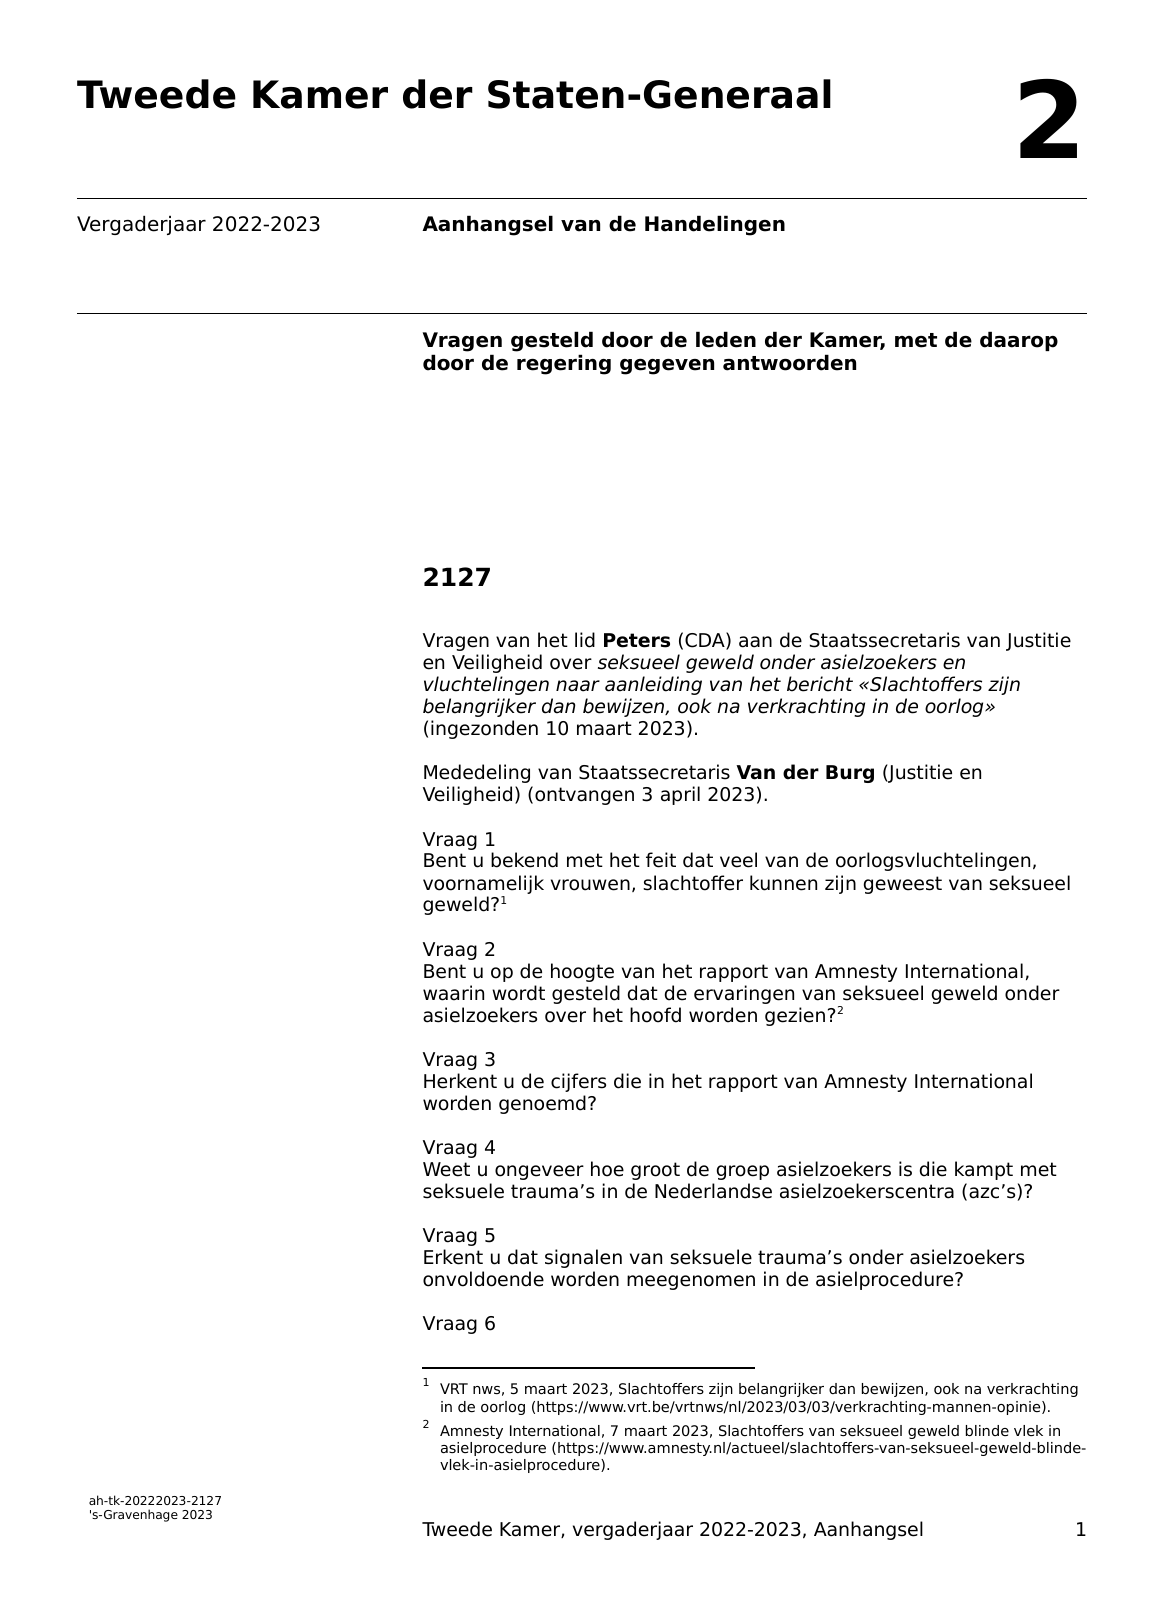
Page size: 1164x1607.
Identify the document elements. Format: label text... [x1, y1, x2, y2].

table_cell Vragen gesteld door de leden der Kamer, met de daarop door de regering gegeven antwoorden [422, 314, 1087, 375]
text Vraag 2 [422, 938, 1087, 961]
text Amnesty International, 7 maart 2023, Slachtoffers van seksueel geweld blinde vlek in asielprocedure (https://www.amnesty.nl/actueel/slachtoffers-van-seksueel-geweld-blinde-vlek-in-asielprocedure). [422, 1418, 1087, 1474]
text Mededeling van Staatssecretaris Van der Burg (Justitie en Veiligheid) (ontvangen 3 april 2023). [422, 762, 1087, 806]
text VRT nws, 5 maart 2023, Slachtoffers zijn belangrijker dan bewijzen, ook na verkrachting in de oorlog (https://www.vrt.be/vrtnws/nl/2023/03/03/verkrachting-mannen-opinie). [422, 1377, 1087, 1416]
text Weet u ongeveer hoe groot de groep asielzoekers is die kampt met seksuele trauma’s in de Nederlandse asielzoekerscentra (azc’s)? [422, 1159, 1087, 1203]
table_header 2 [886, 59, 1087, 198]
text Vraag 1 [422, 828, 1087, 850]
table_cell [77, 314, 422, 375]
text Erkent u dat signalen van seksuele trauma’s onder asielzoekers onvoldoende worden meegenomen in de asielprocedure? [422, 1247, 1087, 1291]
text Bent u op de hoogte van het rapport van Amnesty International, waarin wordt gesteld dat de ervaringen van seksueel geweld onder asielzoekers over het hoofd worden gezien? [422, 961, 1087, 1026]
text Vraag 4 [422, 1137, 1087, 1159]
text Vragen van het lid Peters (CDA) aan de Staatssecretaris van Justitie en Veiligheid over seksueel geweld onder asielzoekers en vluchtelingen naar aanleiding van het bericht «Slachtoffers zijn belangrijker dan bewijzen, ook na verkrachting in de oorlog» (ingezonden 10 maart 2023). [422, 630, 1087, 740]
text Vraag 3 [422, 1049, 1087, 1071]
text Vraag 5 [422, 1225, 1087, 1247]
table_cell Aanhangsel van de Handelingen [422, 199, 1087, 313]
text ah-tk-20222023-2127 [88, 1494, 323, 1508]
table_header Tweede Kamer der Staten-Generaal [77, 59, 886, 198]
table_cell Vergaderjaar 2022-2023 [77, 199, 422, 313]
text Herkent u de cijfers die in het rapport van Amnesty International worden genoemd? [422, 1071, 1087, 1114]
text Bent u bekend met het feit dat veel van de oorlogsvluchtelingen, voornamelijk vrouwen, slachtoffer kunnen zijn geweest van seksueel geweld? [422, 850, 1087, 916]
text Vraag 6 [422, 1313, 1087, 1335]
text 2127 [422, 563, 1087, 592]
text 's-Gravenhage 2023 [88, 1508, 323, 1522]
